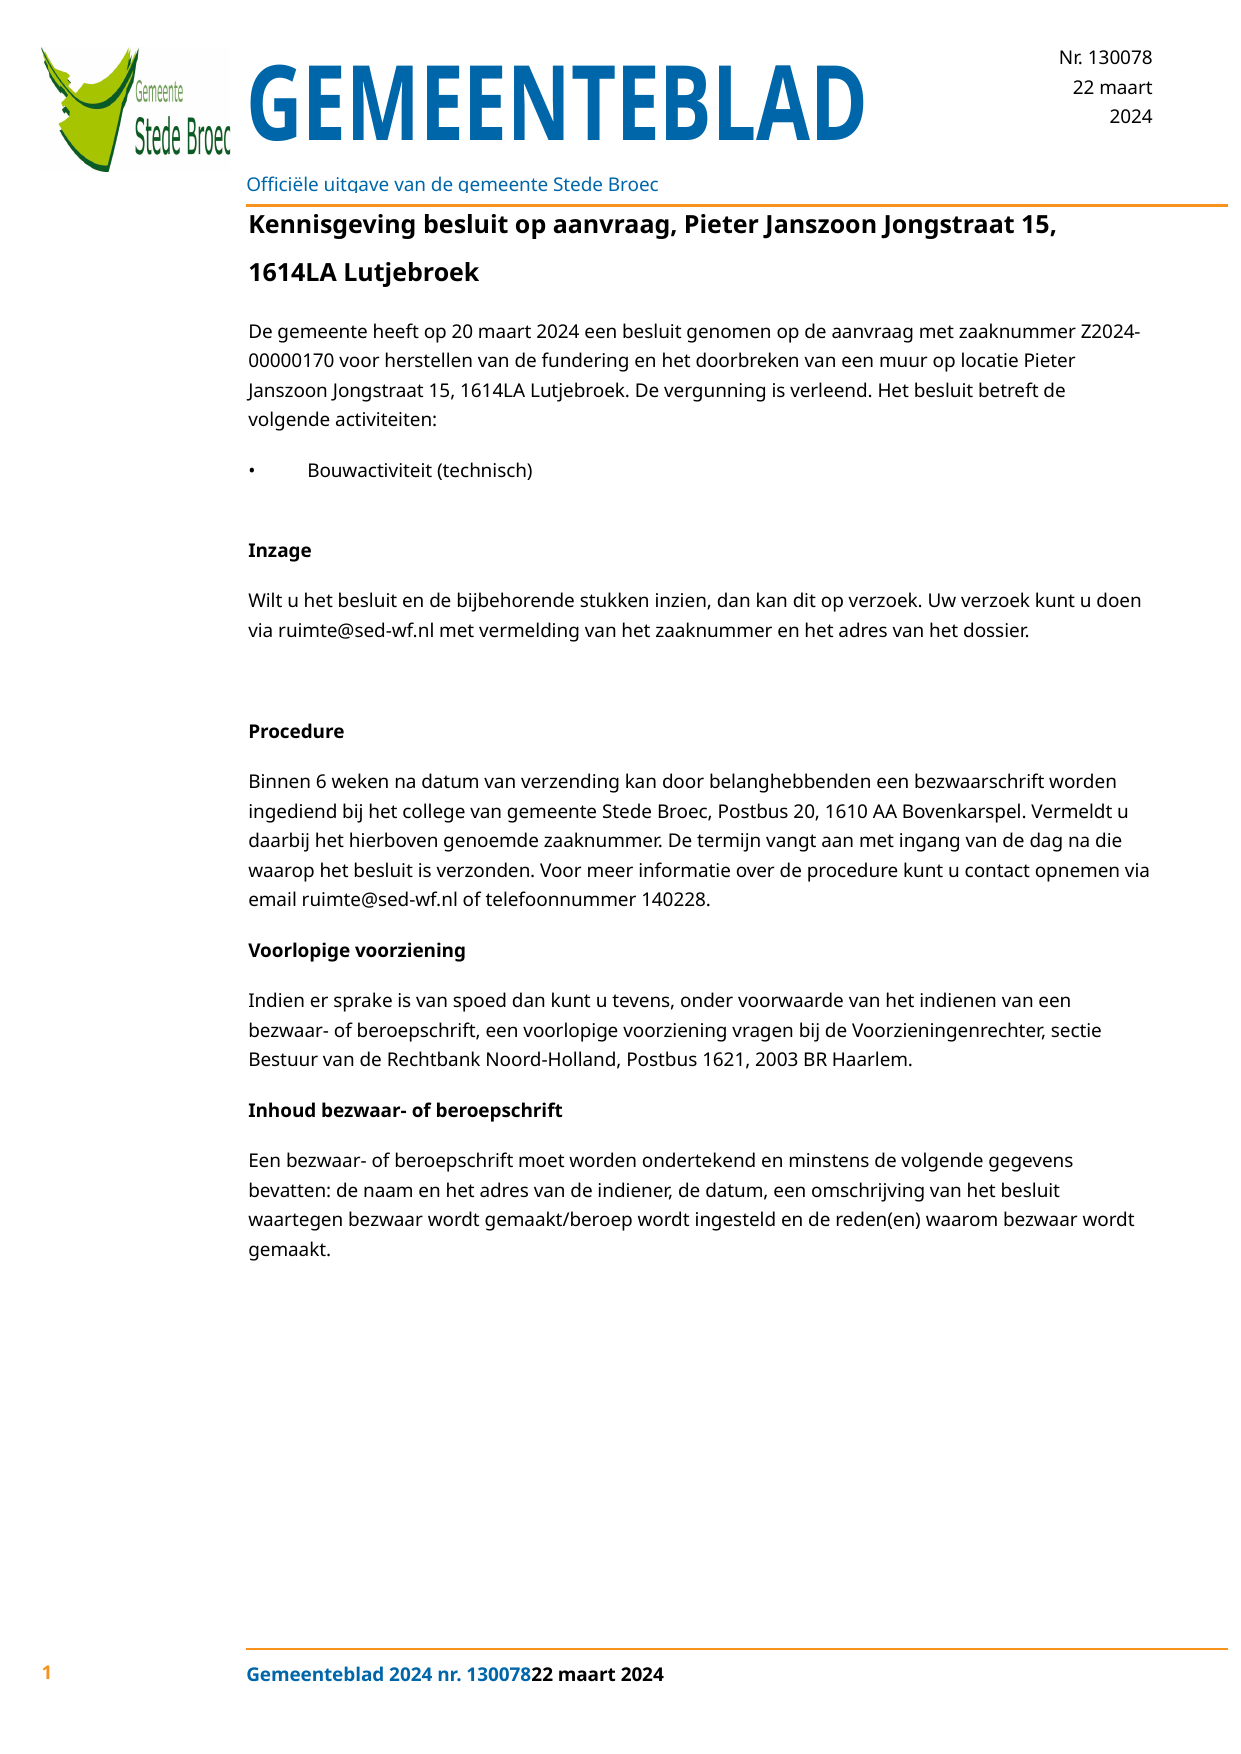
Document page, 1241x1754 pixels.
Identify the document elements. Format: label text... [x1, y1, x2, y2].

text Inhoud bezwaar- of beroepschrift [248, 1097, 1152, 1123]
text Indien er sprake is van spoed dan kunt u tevens, onder voorwaarde van het indienen van een bezwaar- of beroepschrift, een voorlopige voorziening vragen bij de Voorzieningenrechter, sectie Bestuur van de Rechtbank Noord-Holland, Postbus 1621, 2003 BR Haarlem. [248, 987, 1152, 1072]
text Voorlopige voorziening [248, 937, 1152, 963]
list Bouwactiviteit (technisch) [248, 457, 1152, 483]
text Een bezwaar- of beroepschrift moet worden ondertekend en minstens de volgende gegevens bevatten: de naam en het adres van de indiener, de datum, een omschrijving van het besluit waartegen bezwaar wordt gemaakt/beroep wordt ingesteld en de reden(en) waarom bezwaar wordt gemaakt. [248, 1147, 1152, 1262]
text Kennisgeving besluit op aanvraag, Pieter Janszoon Jongstraat 15, 1614LA Lutjebroek [248, 207, 1152, 288]
text De gemeente heeft op 20 maart 2024 een besluit genomen op de aanvraag met zaaknummer Z2024-00000170 voor herstellen van de fundering en het doorbreken van een muur op locatie Pieter Janszoon Jongstraat 15, 1614LA Lutjebroek. De vergunning is verleend. Het besluit betreft de volgende activiteiten: [248, 318, 1152, 432]
picture [41, 47, 231, 172]
text Binnen 6 weken na datum van verzending kan door belanghebbenden een bezwaarschrift worden ingediend bij het college van gemeente Stede Broec, Postbus 20, 1610 AA Bovenkarspel. Vermeldt u daarbij het hierboven genoemde zaaknummer. De termijn vangt aan met ingang van de dag na die waarop het besluit is verzonden. Voor meer informatie over de procedure kunt u contact opnemen via email ruimte@sed-wf.nl of telefoonnummer 140228. [248, 768, 1152, 912]
text Procedure [248, 718, 1152, 744]
text Inzage [248, 537, 1152, 563]
text Wilt u het besluit en de bijbehorende stukken inzien, dan kan dit op verzoek. Uw verzoek kunt u doen via ruimte@sed-wf.nl met vermelding van het zaaknummer en het adres van het dossier. [248, 587, 1152, 643]
